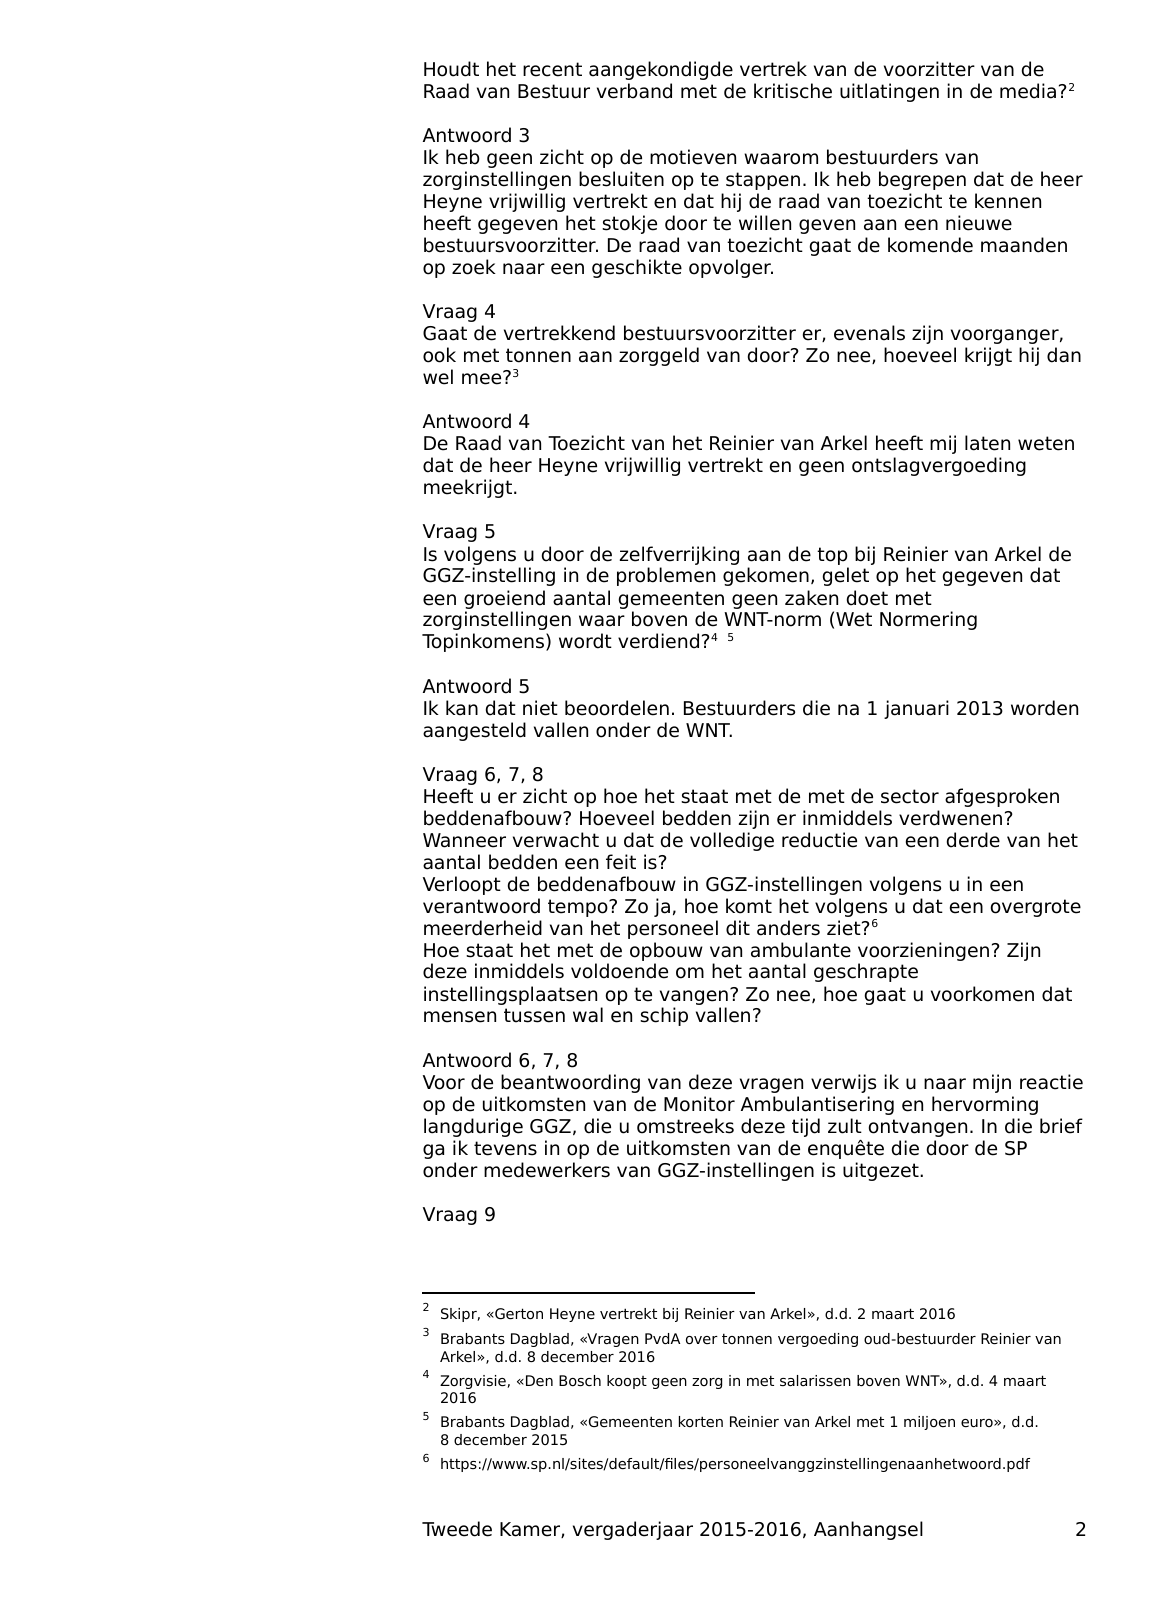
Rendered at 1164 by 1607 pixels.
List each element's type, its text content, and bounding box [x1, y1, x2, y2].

text Antwoord 3 [422, 125, 1087, 147]
text https://www.sp.nl/sites/default/files/personeelvanggzinstellingenaanhetwoord.pdf [422, 1452, 1087, 1474]
text Antwoord 4 [422, 411, 1087, 433]
text Verloopt de beddenafbouw in GGZ-instellingen volgens u in een verantwoord tempo? Zo ja, hoe komt het volgens u dat een overgrote meerderheid van het personeel dit anders ziet? [422, 873, 1087, 939]
text Heeft u er zicht op hoe het staat met de met de sector afgesproken beddenafbouw? Hoeveel bedden zijn er inmiddels verdwenen? Wanneer verwacht u dat de volledige reductie van een derde van het aantal bedden een feit is? [422, 786, 1087, 873]
text Vraag 4 [422, 301, 1087, 323]
text Zorgvisie, «Den Bosch koopt geen zorg in met salarissen boven WNT», d.d. 4 maart 2016 [422, 1368, 1087, 1407]
text Vraag 5 [422, 521, 1087, 543]
text Antwoord 6, 7, 8 [422, 1049, 1087, 1072]
text Brabants Dagblad, «Vragen PvdA over tonnen vergoeding oud-bestuurder Reinier van Arkel», d.d. 8 december 2016 [422, 1327, 1087, 1366]
text Is volgens u door de zelfverrijking aan de top bij Reinier van Arkel de GGZ-instelling in de problemen gekomen, gelet op het gegeven dat een groeiend aantal gemeenten geen zaken doet met zorginstellingen waar boven de WNT-norm (Wet Normering Topinkomens) wordt verdiend? [422, 543, 1087, 653]
text Ik kan dat niet beoordelen. Bestuurders die na 1 januari 2013 worden aangesteld vallen onder de WNT. [422, 697, 1087, 741]
text De Raad van Toezicht van het Reinier van Arkel heeft mij laten weten dat de heer Heyne vrijwillig vertrekt en geen ontslagvergoeding meekrijgt. [422, 433, 1087, 499]
text Ik heb geen zicht op de motieven waarom bestuurders van zorginstellingen besluiten op te stappen. Ik heb begrepen dat de heer Heyne vrijwillig vertrekt en dat hij de raad van toezicht te kennen heeft gegeven het stokje door te willen geven aan een nieuwe bestuursvoorzitter. De raad van toezicht gaat de komende maanden op zoek naar een geschikte opvolger. [422, 147, 1087, 279]
text Houdt het recent aangekondigde vertrek van de voorzitter van de Raad van Bestuur verband met de kritische uitlatingen in de media? [422, 59, 1087, 103]
text Brabants Dagblad, «Gemeenten korten Reinier van Arkel met 1 miljoen euro», d.d. 8 december 2015 [422, 1410, 1087, 1449]
text Vraag 9 [422, 1204, 1087, 1226]
text Skipr, «Gerton Heyne vertrekt bij Reinier van Arkel», d.d. 2 maart 2016 [422, 1302, 1087, 1324]
text Gaat de vertrekkend bestuursvoorzitter er, evenals zijn voorganger, ook met tonnen aan zorggeld van door? Zo nee, hoeveel krijgt hij dan wel mee? [422, 323, 1087, 389]
text Hoe staat het met de opbouw van ambulante voorzieningen? Zijn deze inmiddels voldoende om het aantal geschrapte instellingsplaatsen op te vangen? Zo nee, hoe gaat u voorkomen dat mensen tussen wal en schip vallen? [422, 939, 1087, 1027]
text Vraag 6, 7, 8 [422, 764, 1087, 786]
text Antwoord 5 [422, 676, 1087, 697]
text Voor de beantwoording van deze vragen verwijs ik u naar mijn reactie op de uitkomsten van de Monitor Ambulantisering en hervorming langdurige GGZ, die u omstreeks deze tijd zult ontvangen. In die brief ga ik tevens in op de uitkomsten van de enquête die door de SP onder medewerkers van GGZ-instellingen is uitgezet. [422, 1072, 1087, 1181]
